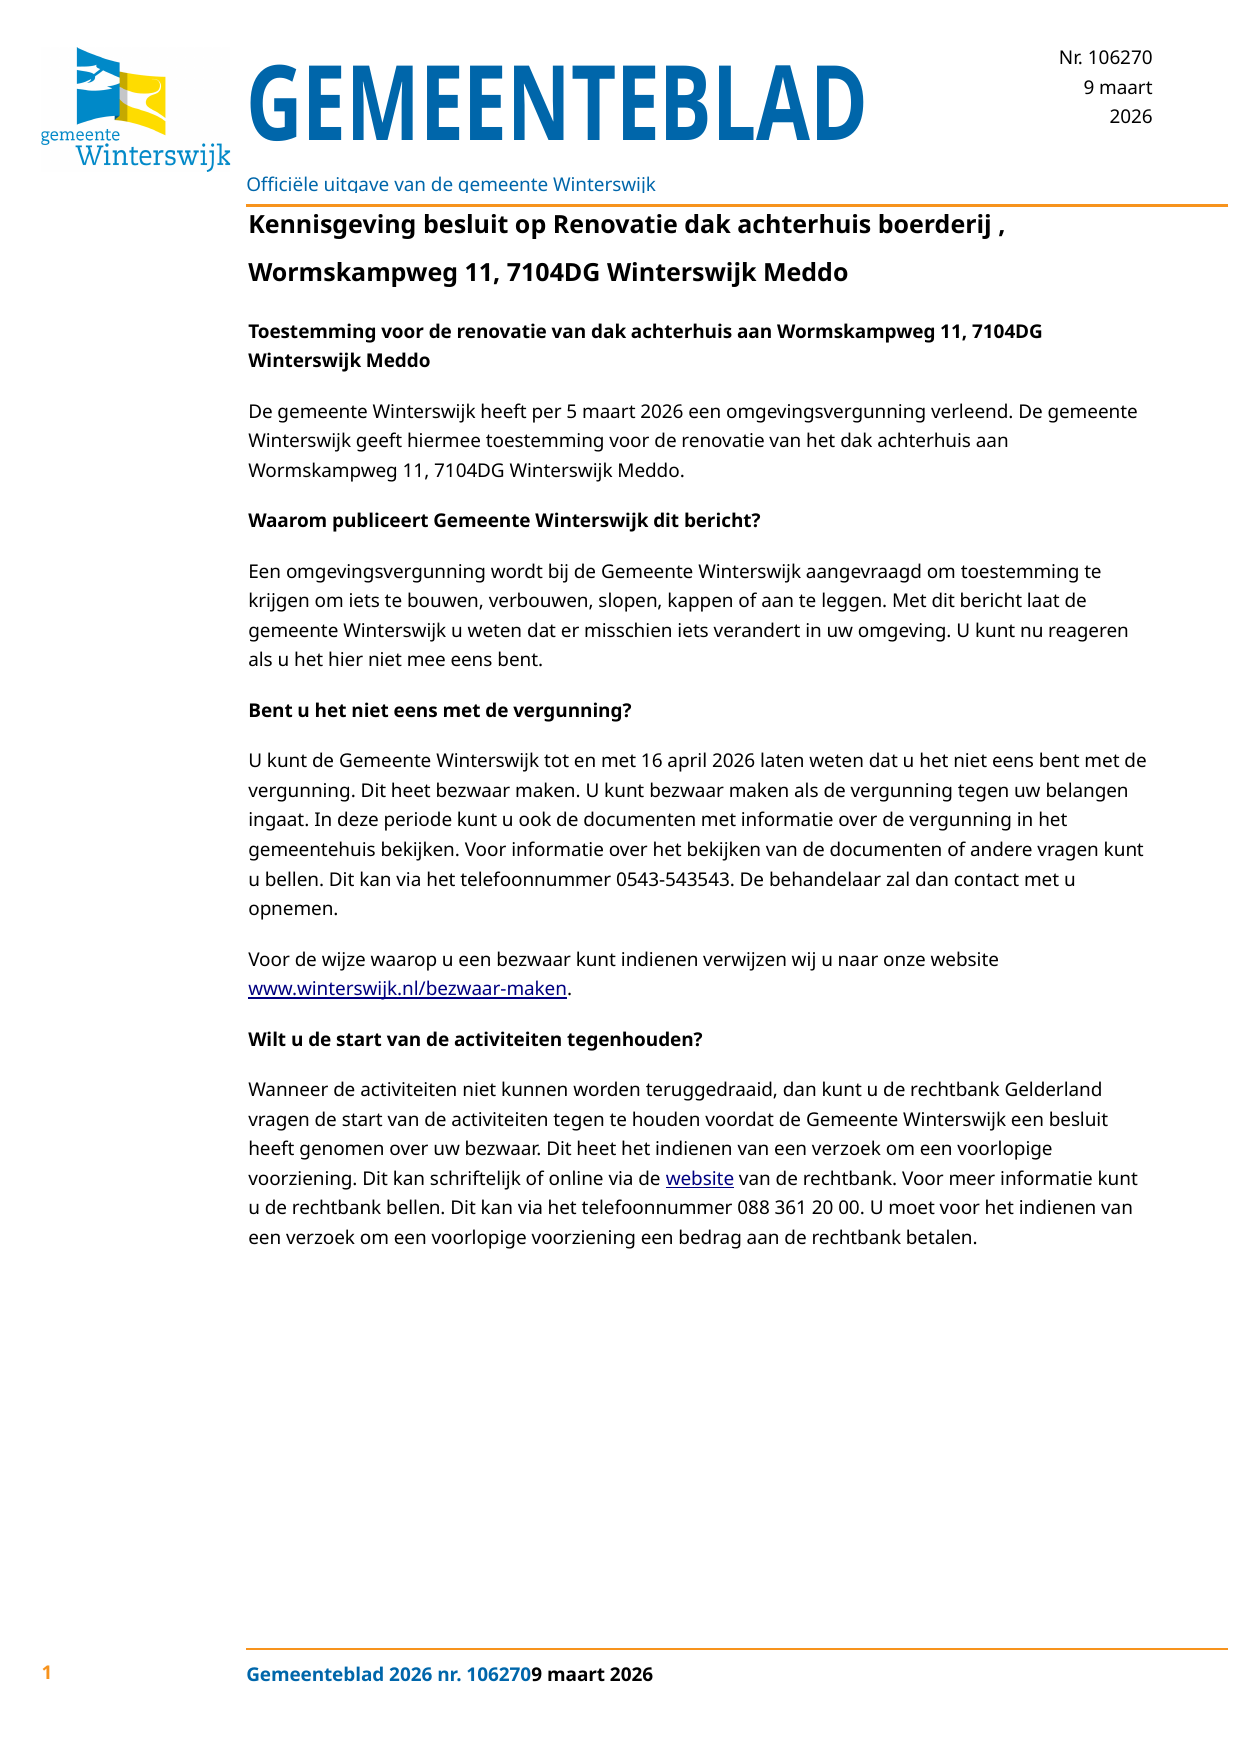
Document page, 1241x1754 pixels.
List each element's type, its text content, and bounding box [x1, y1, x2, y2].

text Kennisgeving besluit op Renovatie dak achterhuis boerderij , Wormskampweg 11, 7104DG Winterswijk Meddo [248, 207, 1152, 288]
text U kunt de Gemeente Winterswijk tot en met 16 april 2026 laten weten dat u het niet eens bent met de vergunning. Dit heet bezwaar maken. U kunt bezwaar maken als de vergunning tegen uw belangen ingaat. In deze periode kunt u ook de documenten met informatie over de vergunning in het gemeentehuis bekijken. Voor informatie over het bekijken van de documenten of andere vragen kunt u bellen. Dit kan via het telefoonnummer 0543-543543. De behandelaar zal dan contact met u opnemen. [248, 747, 1152, 921]
text Waarom publiceert Gemeente Winterswijk dit bericht? [248, 507, 1152, 533]
text Wanneer de activiteiten niet kunnen worden teruggedraaid, dan kunt u de rechtbank Gelderland vragen de start van de activiteiten tegen te houden voordat de Gemeente Winterswijk een besluit heeft genomen over uw bezwaar. Dit heet het indienen van een verzoek om een voorlopige voorziening. Dit kan schriftelijk of online via de website van de rechtbank. Voor meer informatie kunt u de rechtbank bellen. Dit kan via het telefoonnummer 088 361 20 00. U moet voor het indienen van een verzoek om een voorlopige voorziening een bedrag aan de rechtbank betalen. [248, 1076, 1152, 1250]
text Toestemming voor de renovatie van dak achterhuis aan Wormskampweg 11, 7104DG Winterswijk Meddo [248, 318, 1152, 373]
text De gemeente Winterswijk heeft per 5 maart 2026 een omgevingsvergunning verleend. De gemeente Winterswijk geeft hiermee toestemming voor de renovatie van het dak achterhuis aan Wormskampweg 11, 7104DG Winterswijk Meddo. [248, 398, 1152, 483]
text Bent u het niet eens met de vergunning? [248, 697, 1152, 723]
picture [41, 47, 231, 172]
text Voor de wijze waarop u een bezwaar kunt indienen verwijzen wij u naar onze website www.winterswijk.nl/bezwaar-maken. [248, 946, 1152, 1001]
text Wilt u de start van de activiteiten tegenhouden? [248, 1026, 1152, 1052]
text Een omgevingsvergunning wordt bij de Gemeente Winterswijk aangevraagd om toestemming te krijgen om iets te bouwen, verbouwen, slopen, kappen of aan te leggen. Met dit bericht laat de gemeente Winterswijk u weten dat er misschien iets verandert in uw omgeving. U kunt nu reageren als u het hier niet mee eens bent. [248, 558, 1152, 672]
picture [225, 153, 231, 162]
